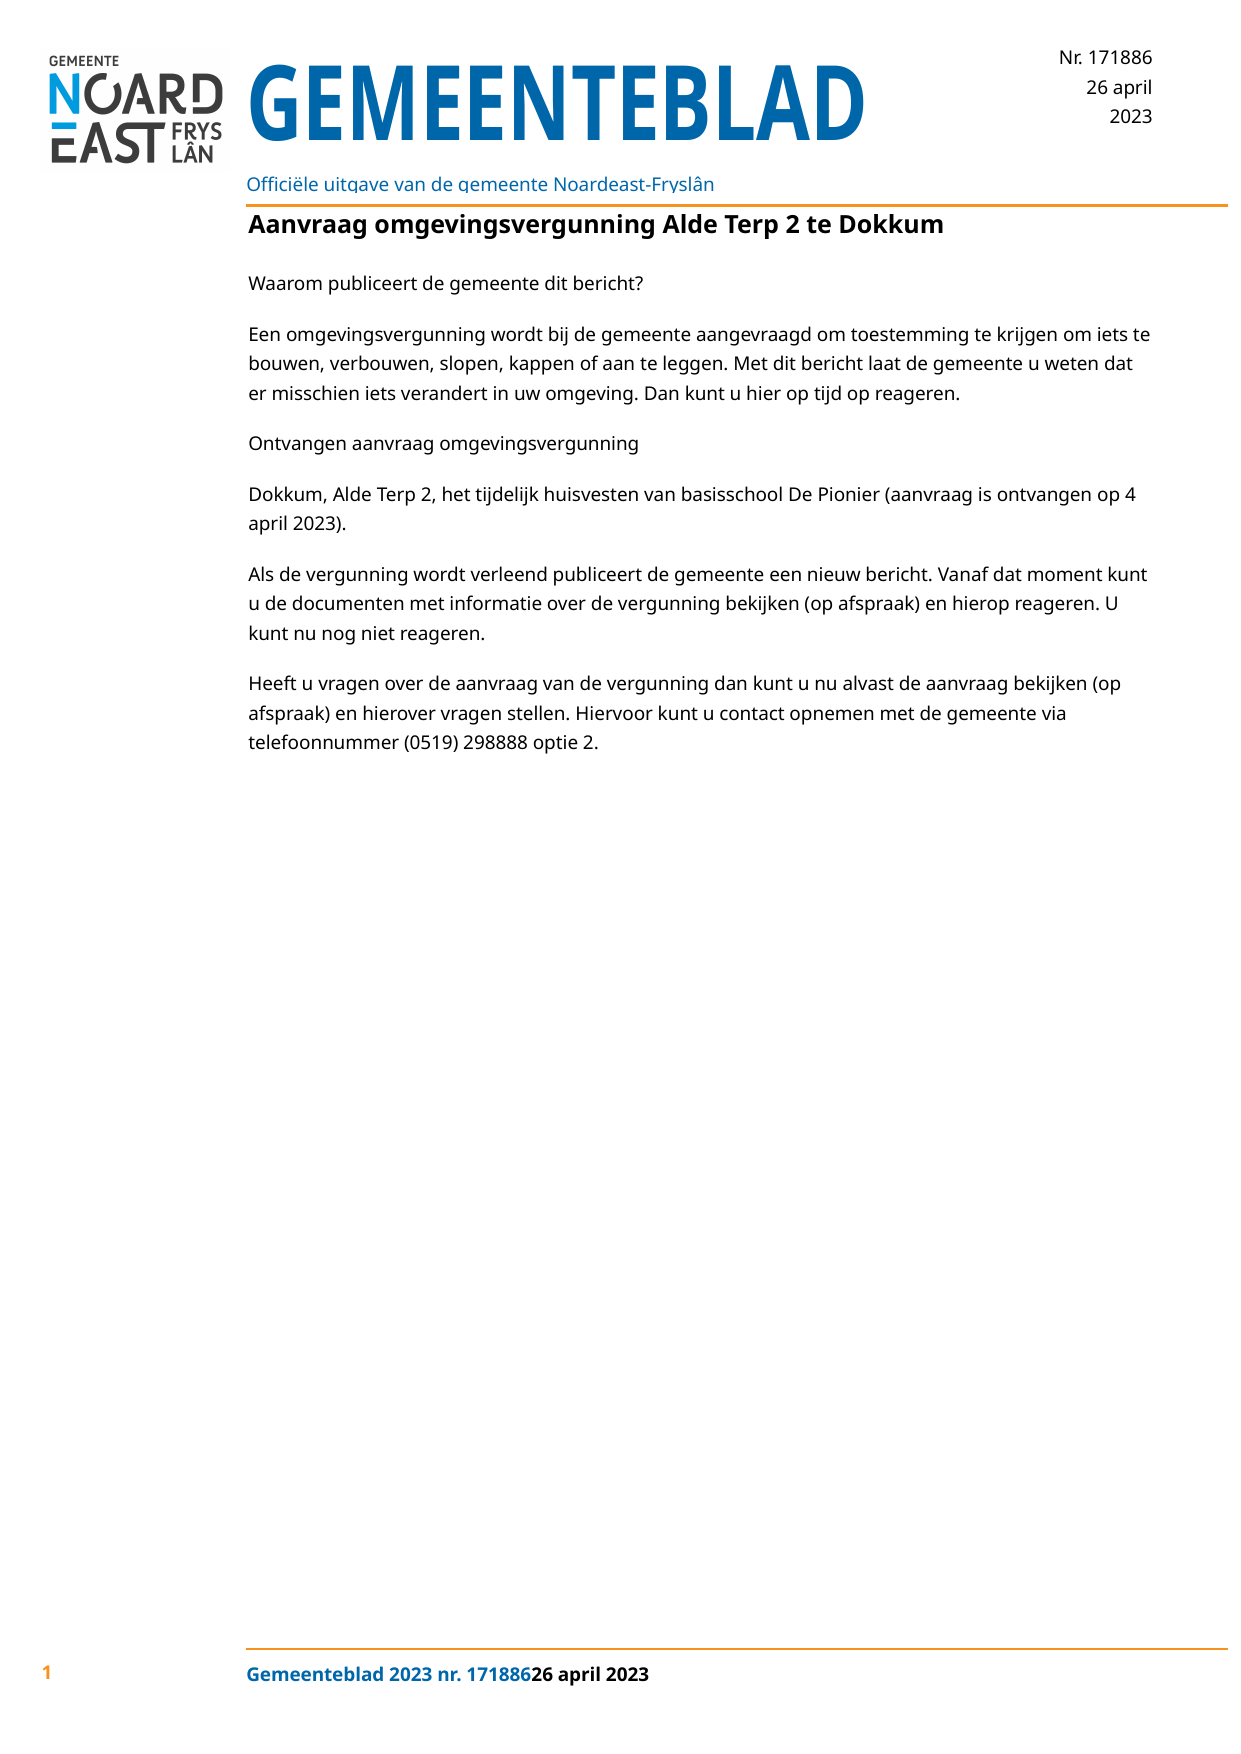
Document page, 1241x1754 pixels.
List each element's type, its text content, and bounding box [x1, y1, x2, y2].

text Dokkum, Alde Terp 2, het tijdelijk huisvesten van basisschool De Pionier (aanvraag is ontvangen op 4 april 2023). [248, 481, 1152, 536]
text Een omgevingsvergunning wordt bij de gemeente aangevraagd om toestemming te krijgen om iets te bouwen, verbouwen, slopen, kappen of aan te leggen. Met dit bericht laat de gemeente u weten dat er misschien iets verandert in uw omgeving. Dan kunt u hier op tijd op reageren. [248, 321, 1152, 406]
text Aanvraag omgevingsvergunning Alde Terp 2 te Dokkum [248, 207, 1152, 241]
text Waarom publiceert de gemeente dit bericht? [248, 270, 1152, 296]
picture [41, 47, 231, 172]
text Als de vergunning wordt verleend publiceert de gemeente een nieuw bericht. Vanaf dat moment kunt u de documenten met informatie over de vergunning bekijken (op afspraak) en hierop reageren. U kunt nu nog niet reageren. [248, 561, 1152, 646]
text Heeft u vragen over de aanvraag van de vergunning dan kunt u nu alvast de aanvraag bekijken (op afspraak) en hierover vragen stellen. Hiervoor kunt u contact opnemen met de gemeente via telefoonnummer (0519) 298888 optie 2. [248, 670, 1152, 755]
text Ontvangen aanvraag omgevingsvergunning [248, 430, 1152, 456]
